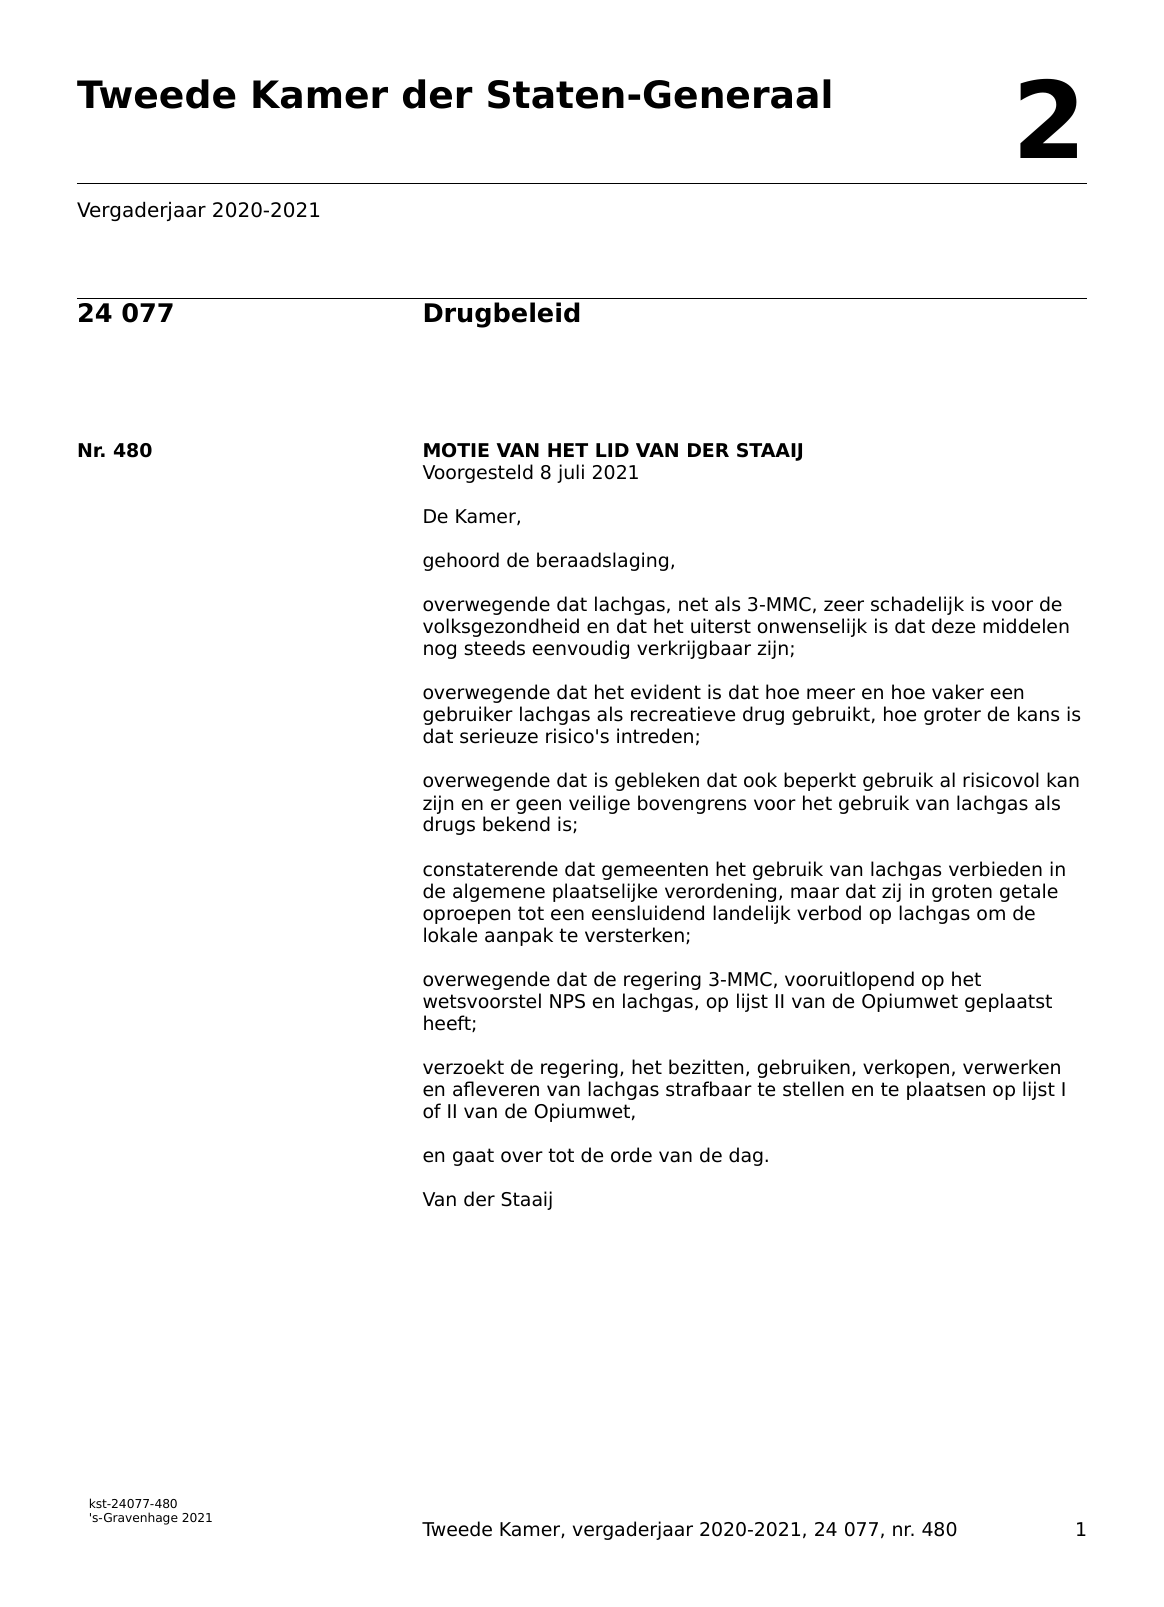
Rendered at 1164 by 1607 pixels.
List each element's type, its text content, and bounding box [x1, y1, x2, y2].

text 's-Gravenhage 2021 [88, 1511, 323, 1525]
text Van der Staaij [422, 1189, 1087, 1211]
table_cell Vergaderjaar 2020-2021 [77, 184, 1087, 298]
text overwegende dat lachgas, net als 3-MMC, zeer schadelijk is voor de volksgezondheid en dat het uiterst onwenselijk is dat deze middelen nog steeds eenvoudig verkrijgbaar zijn; [422, 594, 1087, 660]
text overwegende dat het evident is dat hoe meer en hoe vaker een gebruiker lachgas als recreatieve drug gebruikt, hoe groter de kans is dat serieuze risico's intreden; [422, 682, 1087, 748]
text verzoekt de regering, het bezitten, gebruiken, verkopen, verwerken en afleveren van lachgas strafbaar te stellen en te plaatsen op lijst I of II van de Opiumwet, [422, 1057, 1087, 1123]
subtitle Nr. 480 MOTIE VAN HET LID VAN DER STAAIJ [77, 440, 1087, 462]
subtitle 24 077 Drugbeleid [77, 299, 1087, 329]
text overwegende dat is gebleken dat ook beperkt gebruik al risicovol kan zijn en er geen veilige bovengrens voor het gebruik van lachgas als drugs bekend is; [422, 770, 1087, 836]
table_header Tweede Kamer der Staten-Generaal [77, 59, 886, 183]
text overwegende dat de regering 3-MMC, vooruitlopend op het wetsvoorstel NPS en lachgas, op lijst II van de Opiumwet geplaatst heeft; [422, 969, 1087, 1034]
text en gaat over tot de orde van de dag. [422, 1145, 1087, 1167]
text kst-24077-480 [88, 1497, 323, 1511]
text De Kamer, [422, 506, 1087, 528]
text constaterende dat gemeenten het gebruik van lachgas verbieden in de algemene plaatselijke verordening, maar dat zij in groten getale oproepen tot een eensluidend landelijk verbod op lachgas om de lokale aanpak te versterken; [422, 858, 1087, 946]
table_header 2 [886, 59, 1087, 183]
text Voorgesteld 8 juli 2021 [422, 462, 1087, 484]
text gehoord de beraadslaging, [422, 550, 1087, 572]
